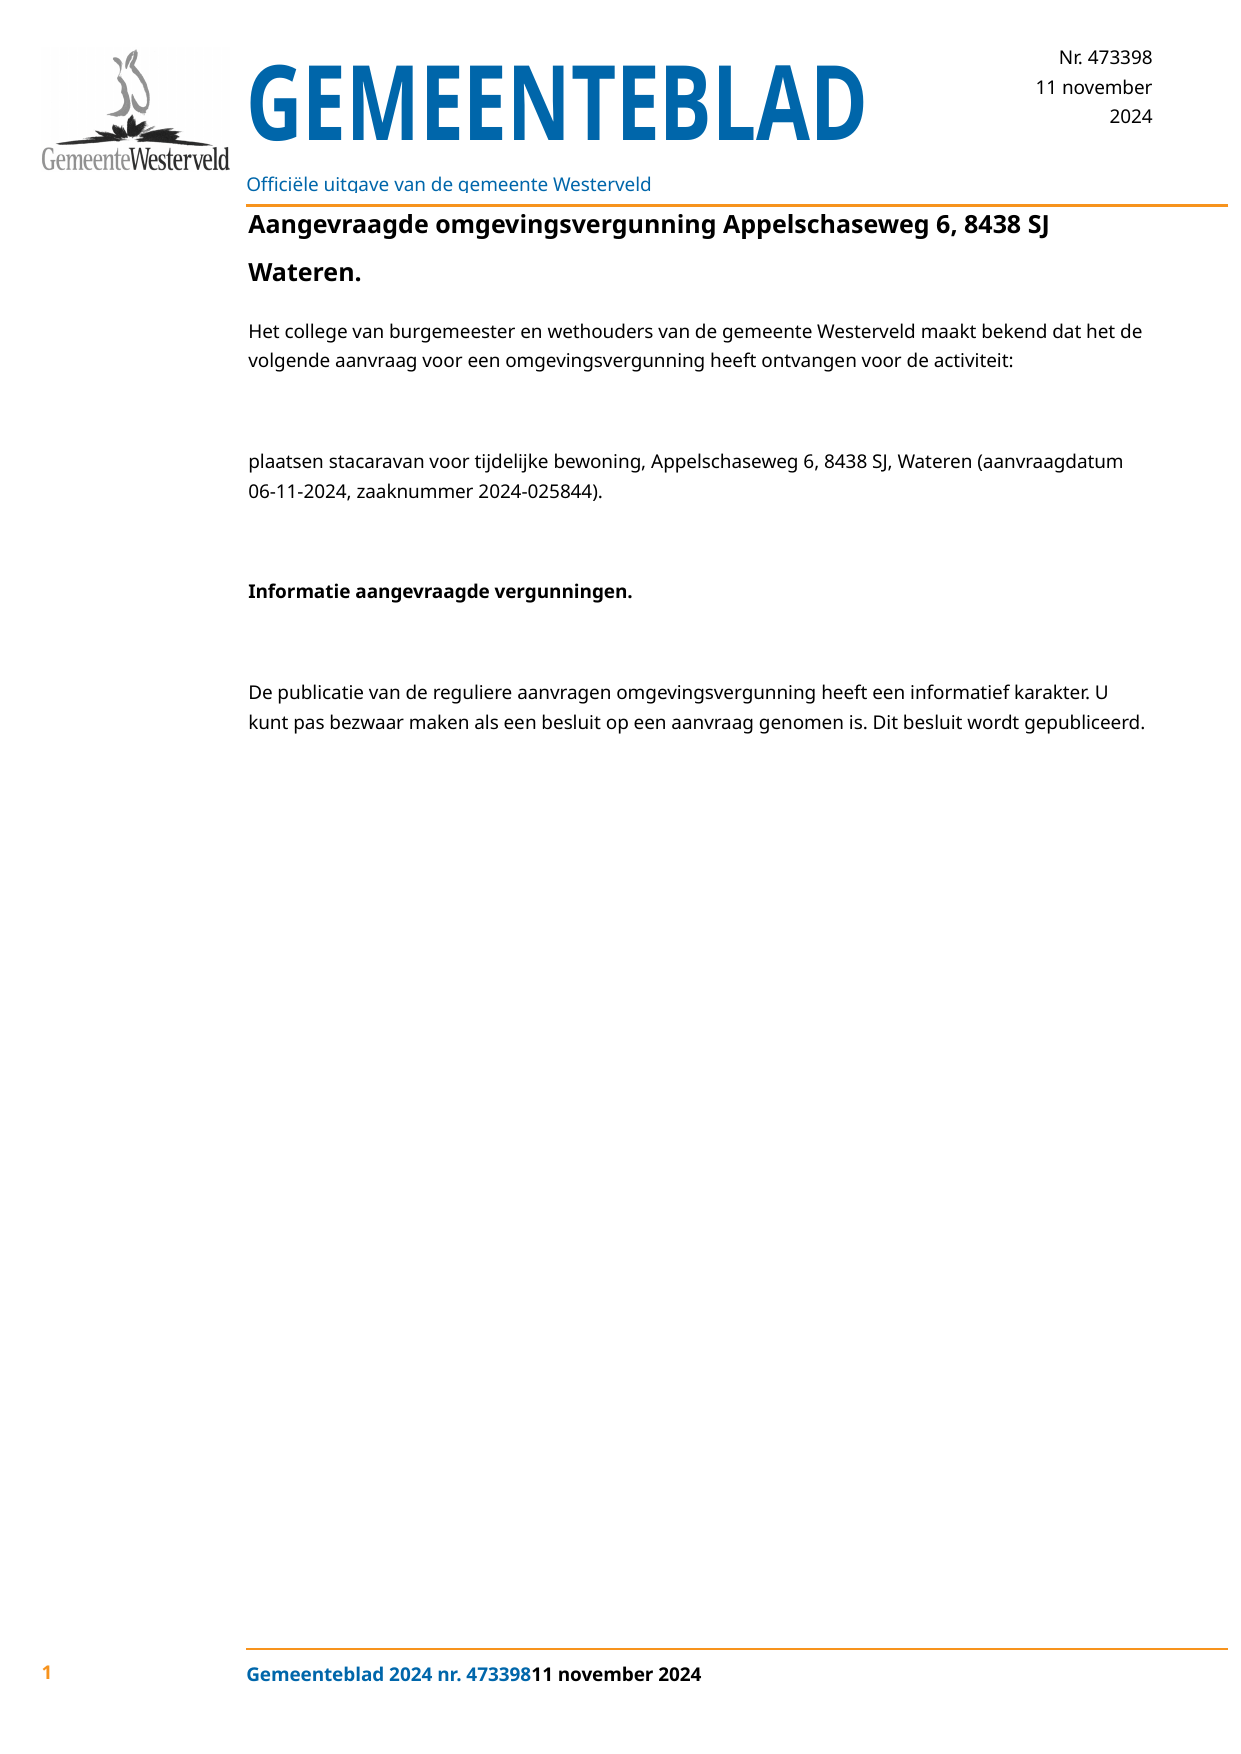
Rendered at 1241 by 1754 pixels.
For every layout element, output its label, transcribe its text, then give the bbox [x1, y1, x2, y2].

picture [41, 47, 231, 172]
text Aangevraagde omgevingsvergunning Appelschaseweg 6, 8438 SJ Wateren. [248, 207, 1152, 288]
text Het college van burgemeester en wethouders van de gemeente Westerveld maakt bekend dat het de volgende aanvraag voor een omgevingsvergunning heeft ontvangen voor de activiteit: [248, 318, 1152, 373]
text Informatie aangevraagde vergunningen. [248, 579, 1152, 604]
text plaatsen stacaravan voor tijdelijke bewoning, Appelschaseweg 6, 8438 SJ, Wateren (aanvraagdatum 06-11-2024, zaaknummer 2024-025844). [248, 448, 1152, 504]
text De publicatie van de reguliere aanvragen omgevingsvergunning heeft een informatief karakter. U kunt pas bezwaar maken als een besluit op een aanvraag genomen is. Dit besluit wordt gepubliceerd. [248, 679, 1152, 735]
